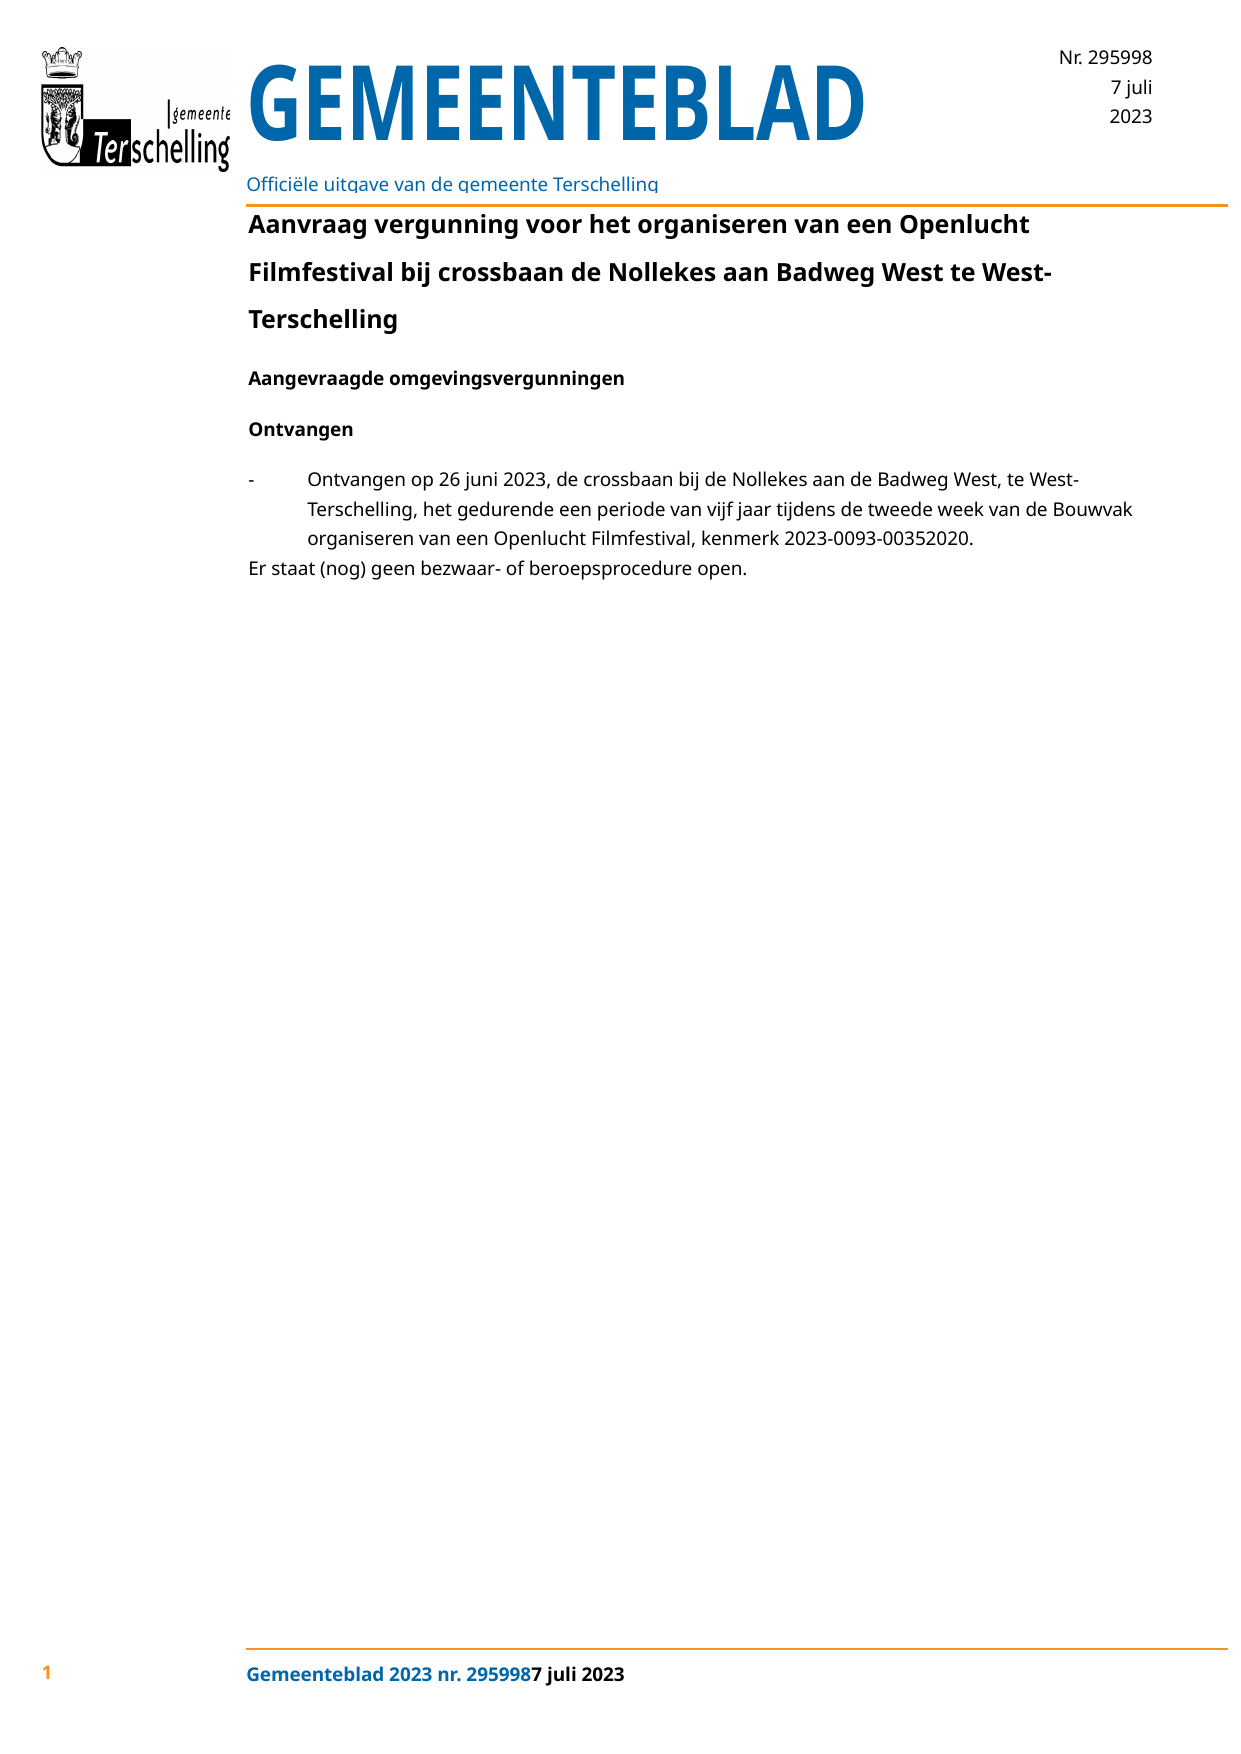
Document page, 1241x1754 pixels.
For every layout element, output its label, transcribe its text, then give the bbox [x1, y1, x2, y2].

text Aanvraag vergunning voor het organiseren van een Openlucht Filmfestival bij crossbaan de Nollekes aan Badweg West te West-Terschelling [248, 207, 1152, 336]
list Ontvangen op 26 juni 2023, de crossbaan bij de Nollekes aan de Badweg West, te West-Terschelling, het gedurende een periode van vijf jaar tijdens de tweede week van de Bouwvak organiseren van een Openlucht Filmfestival, kenmerk 2023-0093-00352020. [248, 466, 1152, 551]
picture [41, 47, 231, 172]
text Aangevraagde omgevingsvergunningen [248, 366, 1152, 391]
text Ontvangen [248, 416, 1152, 442]
text Er staat (nog) geen bezwaar- of beroepsprocedure open. [248, 555, 1152, 581]
